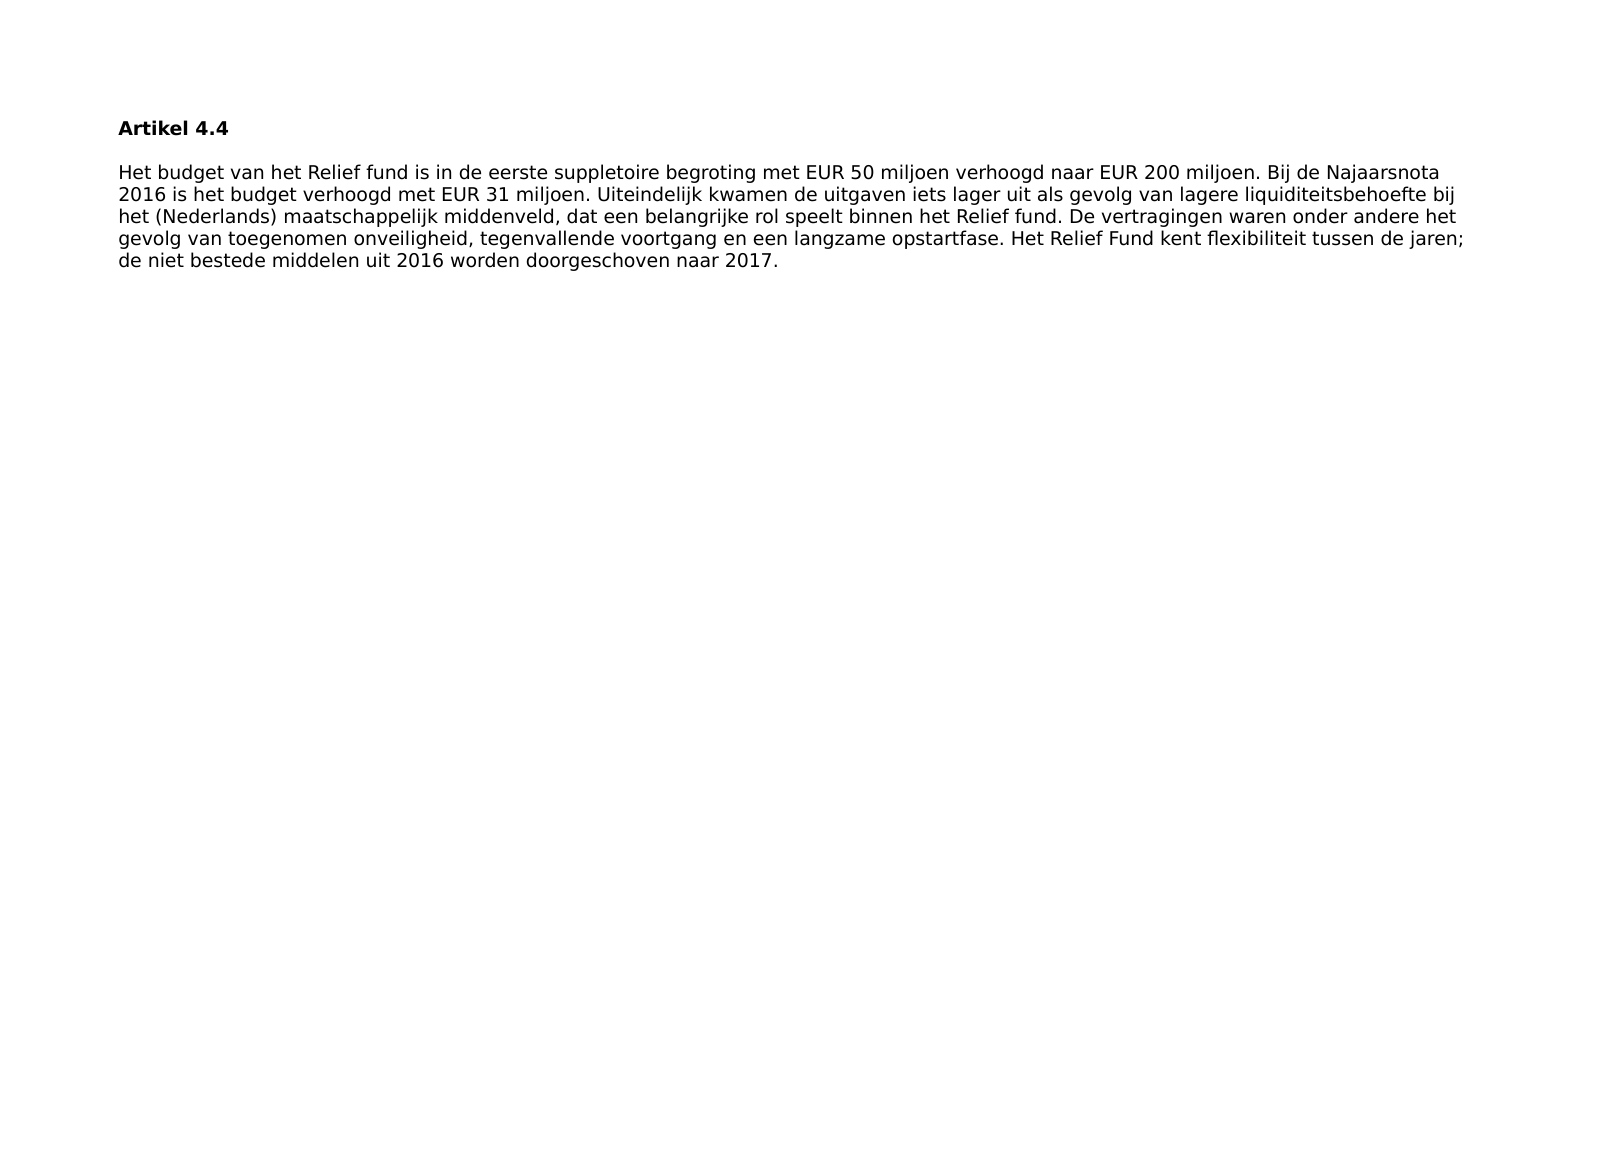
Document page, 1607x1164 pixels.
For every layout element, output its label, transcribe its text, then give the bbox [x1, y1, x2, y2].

subtitle Artikel 4.4 [118, 118, 1488, 140]
text Het budget van het Relief fund is in de eerste suppletoire begroting met EUR 50 miljoen verhoogd naar EUR 200 miljoen. Bij de Najaarsnota 2016 is het budget verhoogd met EUR 31 miljoen. Uiteindelijk kwamen de uitgaven iets lager uit als gevolg van lagere liquiditeitsbehoefte bij het (Nederlands) maatschappelijk middenveld, dat een belangrijke rol speelt binnen het Relief fund. De vertragingen waren onder andere het gevolg van toegenomen onveiligheid, tegenvallende voortgang en een langzame opstartfase. Het Relief Fund kent flexibiliteit tussen de jaren; de niet bestede middelen uit 2016 worden doorgeschoven naar 2017. [118, 162, 1488, 272]
